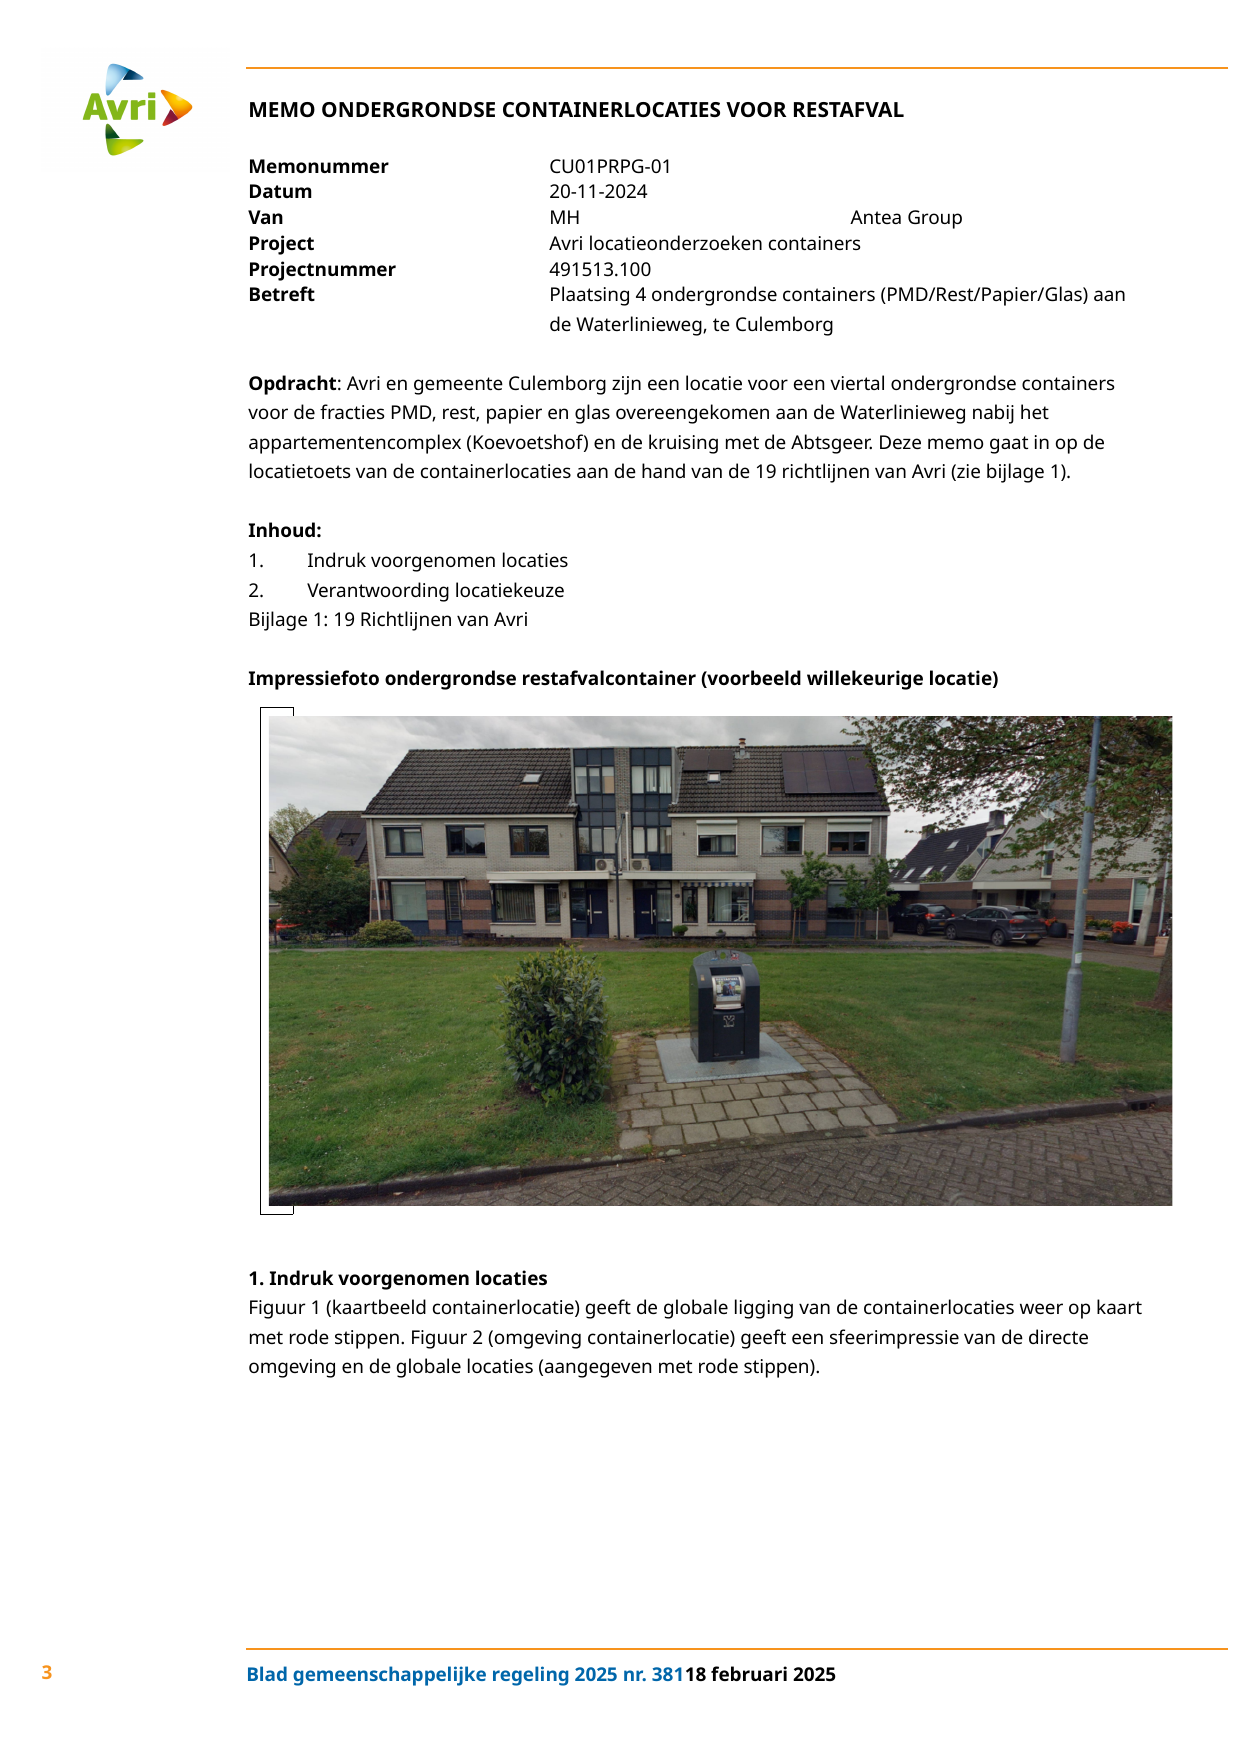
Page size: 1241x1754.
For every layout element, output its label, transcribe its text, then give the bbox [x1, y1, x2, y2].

table_cell Projectnummer [248, 256, 549, 282]
table_cell Project [248, 230, 549, 256]
text Figuur 1 (kaartbeeld containerlocatie) geeft de globale ligging van de containerlocaties weer op kaart met rode stippen. Figuur 2 (omgeving containerlocatie) geeft een sfeerimpressie van de directe omgeving en de globale locaties (aangegeven met rode stippen). [248, 1294, 1152, 1379]
table_cell MH [549, 205, 850, 230]
list Indruk voorgenomen locaties [248, 547, 1152, 573]
text Inhoud: [248, 518, 1152, 543]
table_cell Betreft [248, 282, 549, 337]
table_header CU01PRPG-01 [549, 153, 1152, 179]
text MEMO ONDERGRONDSE CONTAINERLOCATIES VOOR RESTAFVAL [248, 95, 1152, 123]
picture [41, 47, 231, 172]
table_cell Antea Group [850, 205, 1152, 230]
text Bijlage 1: 19 Richtlijnen van Avri [248, 606, 1152, 632]
text 1. Indruk voorgenomen locaties [248, 1265, 1152, 1291]
table_cell 20-11-2024 [549, 179, 1152, 204]
table_header Memonummer [248, 153, 549, 179]
table_cell Plaatsing 4 ondergrondse containers (PMD/Rest/Papier/Glas) aan de Waterlinieweg, te Culemborg [549, 282, 1152, 337]
picture [268, 716, 1173, 1206]
table_cell Datum [248, 179, 549, 204]
table_cell 491513.100 [549, 256, 1152, 282]
text Opdracht: Avri en gemeente Culemborg zijn een locatie voor een viertal ondergrondse containers voor de fracties PMD, rest, papier en glas overeengekomen aan de Waterlinieweg nabij het appartementencomplex (Koevoetshof) en de kruising met de Abtsgeer. Deze memo gaat in op de locatietoets van de containerlocaties aan de hand van de 19 richtlijnen van Avri (zie bijlage 1). [248, 370, 1152, 484]
text Impressiefoto ondergrondse restafvalcontainer (voorbeeld willekeurige locatie) [248, 666, 1152, 691]
table_cell Van [248, 205, 549, 230]
list Verantwoording locatiekeuze [248, 577, 1152, 603]
table_cell Avri locatieonderzoeken containers [549, 230, 1152, 256]
